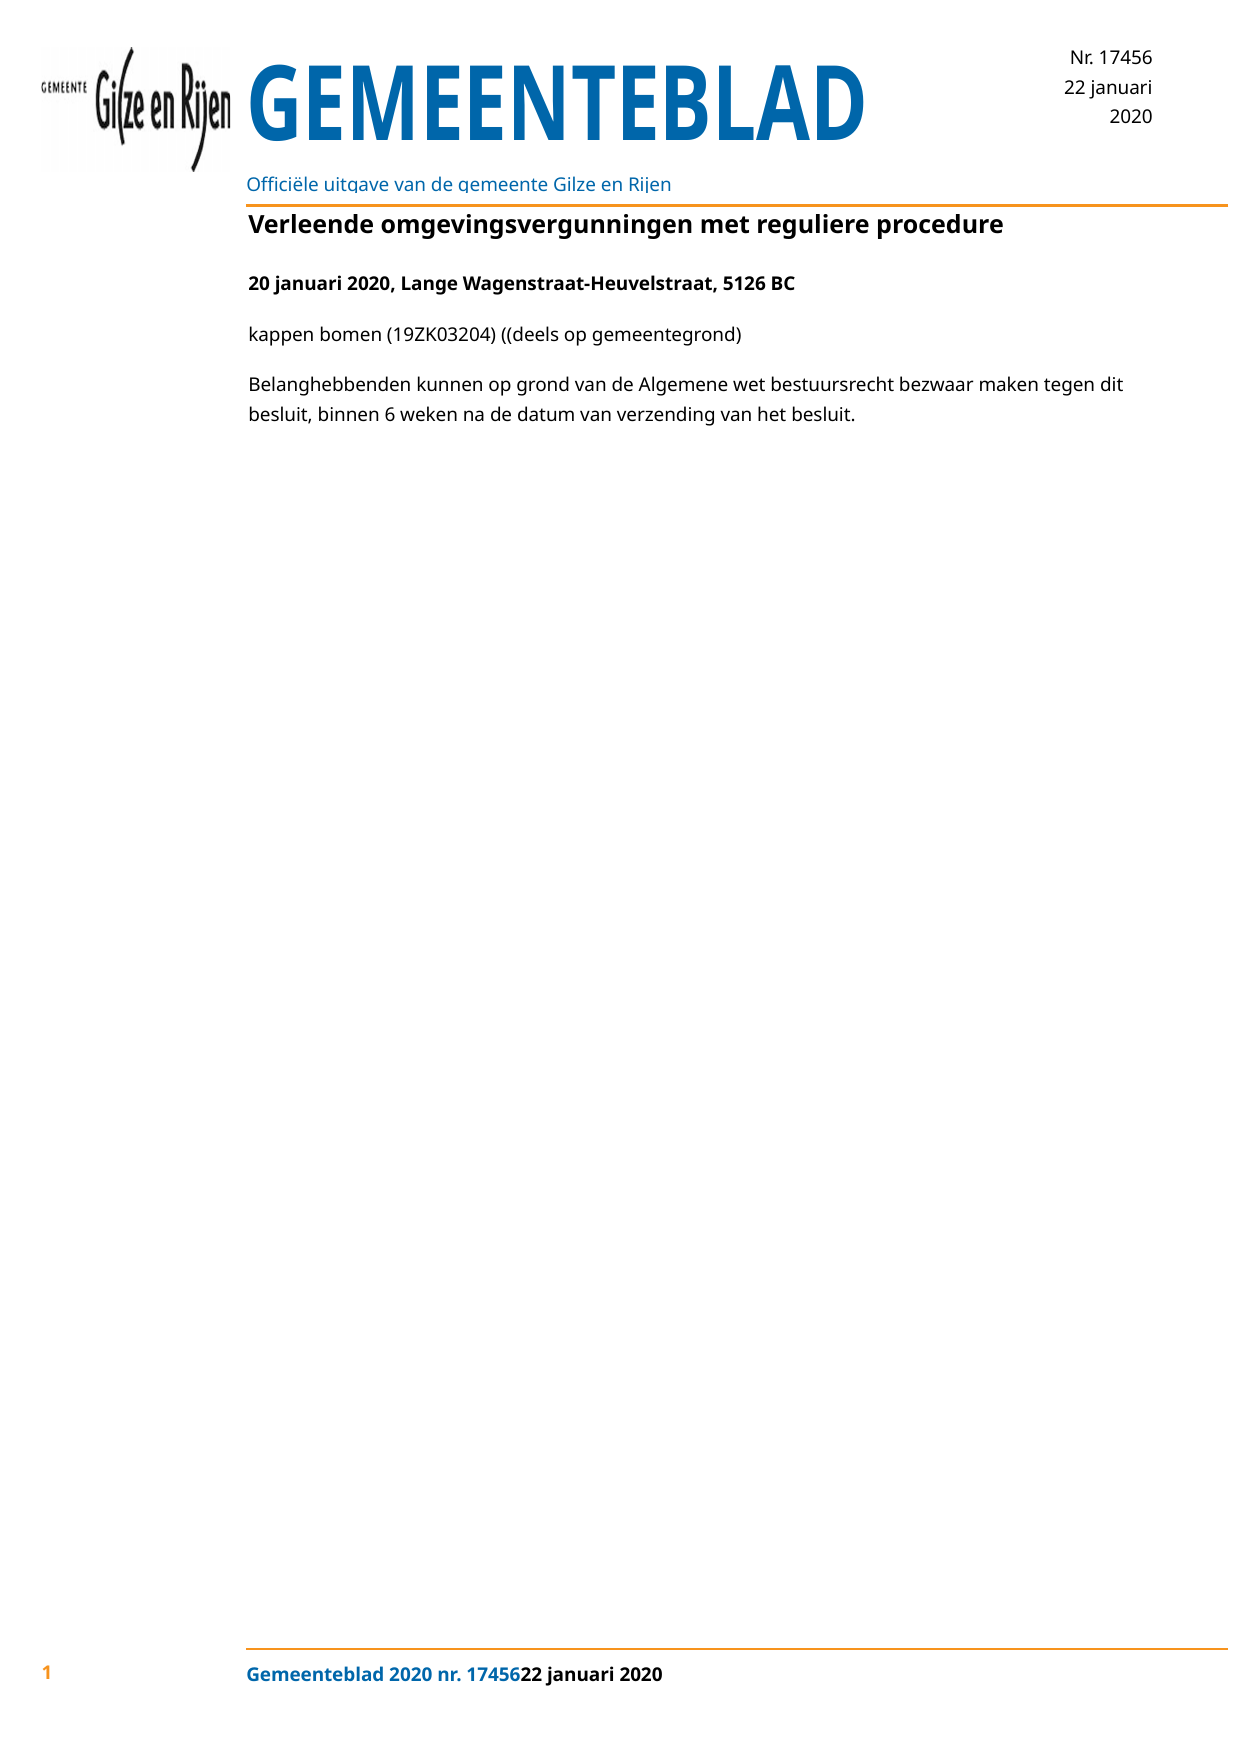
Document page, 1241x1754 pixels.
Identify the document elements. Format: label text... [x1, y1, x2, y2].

text Belanghebbenden kunnen op grond van de Algemene wet bestuursrecht bezwaar maken tegen dit besluit, binnen 6 weken na de datum van verzending van het besluit. [248, 371, 1152, 426]
picture [41, 47, 231, 172]
text kappen bomen (19ZK03204) ((deels op gemeentegrond) [248, 321, 1152, 346]
text 20 januari 2020, Lange Wagenstraat-Heuvelstraat, 5126 BC [248, 270, 1152, 296]
text Verleende omgevingsvergunningen met reguliere procedure [248, 207, 1152, 241]
